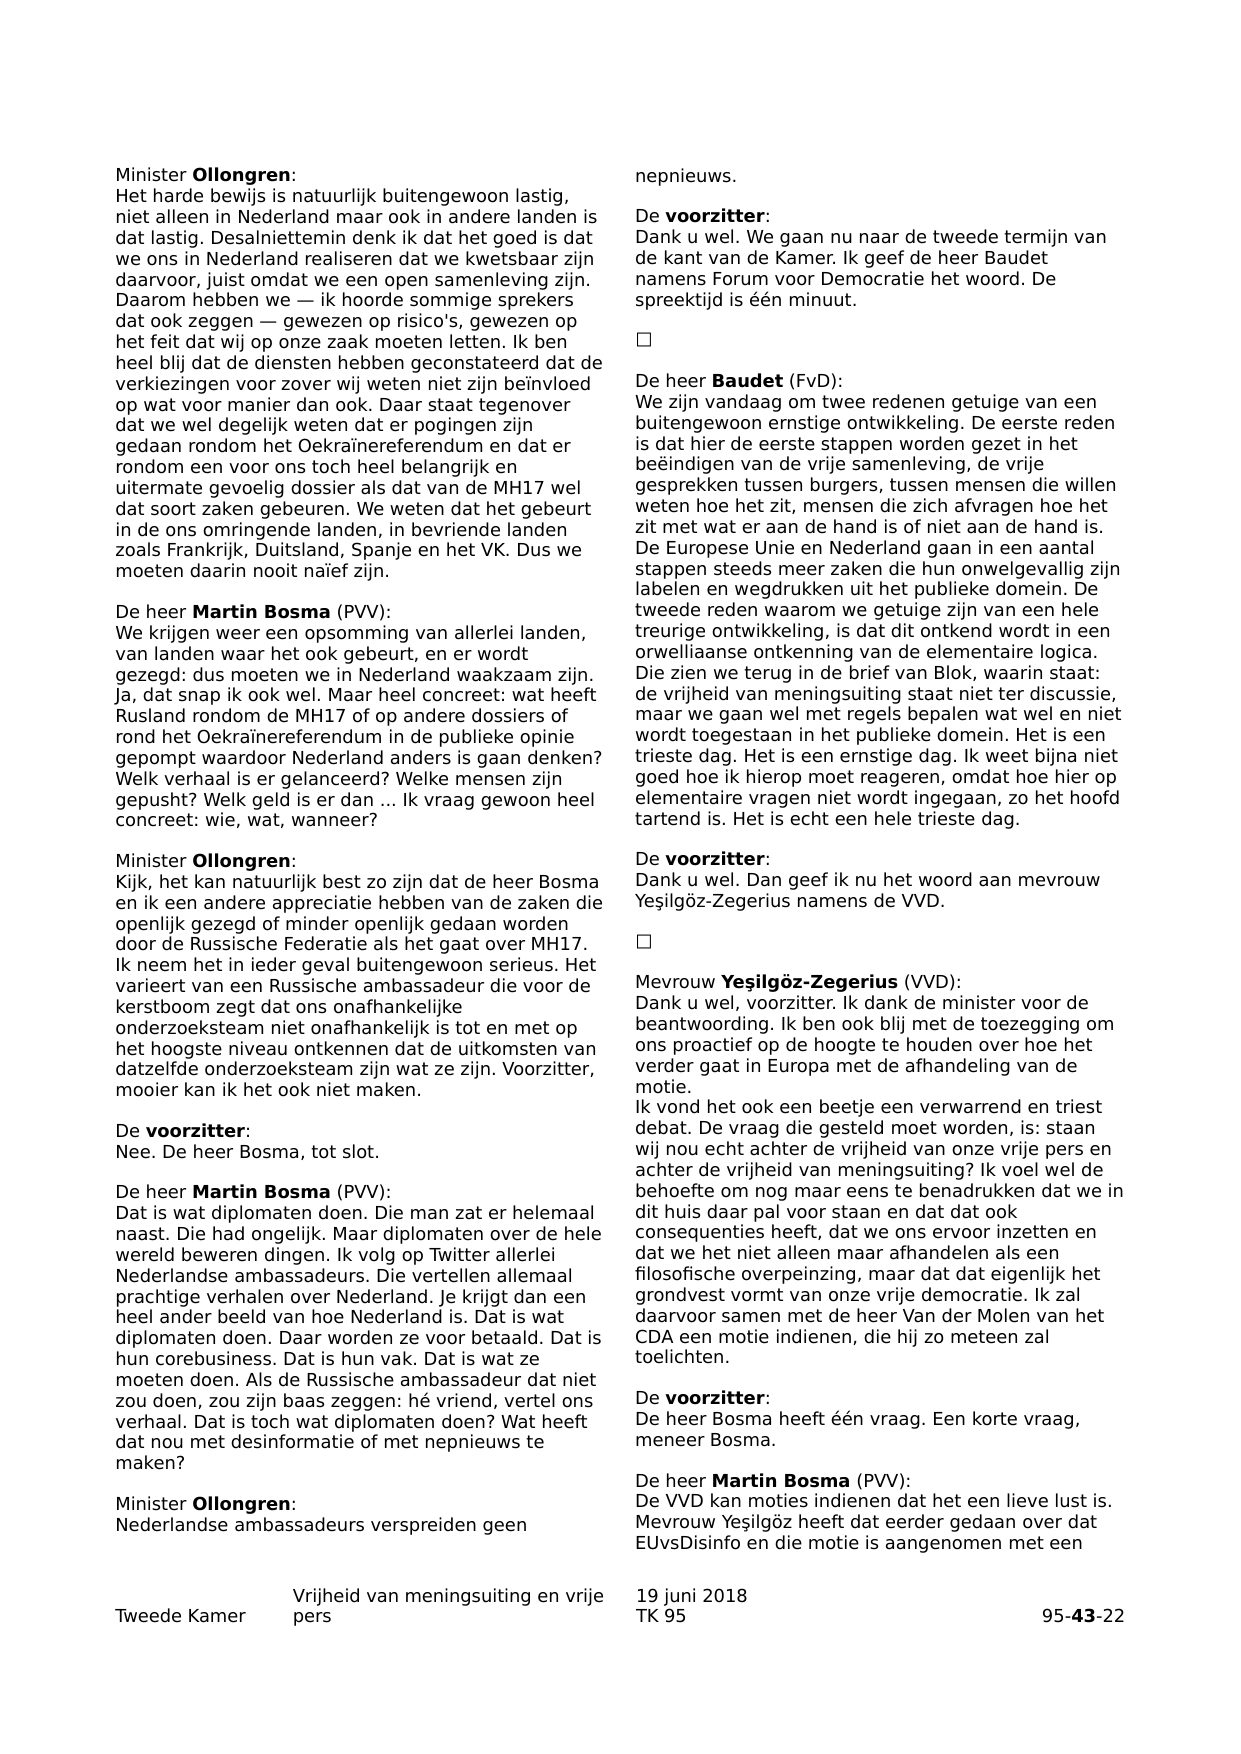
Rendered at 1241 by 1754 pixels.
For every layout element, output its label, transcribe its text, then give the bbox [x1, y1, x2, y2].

text Dank u wel, voorzitter. Ik dank de minister voor de beantwoording. Ik ben ook blij met de toezegging om ons proactief op de hoogte te houden over hoe het verder gaat in Europa met de afhandeling van de motie. [635, 993, 1125, 1097]
text De heer Martin Bosma (PVV): [635, 1470, 1125, 1491]
text nepnieuws. [635, 165, 1125, 186]
text ⬜ [635, 330, 1125, 351]
text De heer Martin Bosma (PVV): [115, 602, 605, 623]
text De heer Martin Bosma (PVV): [115, 1182, 605, 1203]
text Minister Ollongren: [115, 1494, 605, 1515]
text Dank u wel. Dan geef ik nu het woord aan mevrouw Yeşilgöz-Zegerius namens de VVD. [635, 870, 1125, 912]
text Het harde bewijs is natuurlijk buitengewoon lastig, niet alleen in Nederland maar ook in andere landen is dat lastig. Desalniettemin denk ik dat het goed is dat we ons in Nederland realiseren dat we kwetsbaar zijn daarvoor, juist omdat we een open samenleving zijn. Daarom hebben we — ik hoorde sommige sprekers dat ook zeggen — gewezen op risico's, gewezen op het feit dat wij op onze zaak moeten letten. Ik ben heel blij dat de diensten hebben geconstateerd dat de verkiezingen voor zover wij weten niet zijn beïnvloed op wat voor manier dan ook. Daar staat tegenover dat we wel degelijk weten dat er pogingen zijn gedaan rondom het Oekraïnereferendum en dat er rondom een voor ons toch heel belangrijk en uitermate gevoelig dossier als dat van de MH17 wel dat soort zaken gebeuren. We weten dat het gebeurt in de ons omringende landen, in bevriende landen zoals Frankrijk, Duitsland, Spanje en het VK. Dus we moeten daarin nooit naïef zijn. [115, 186, 605, 582]
text De VVD kan moties indienen dat het een lieve lust is. Mevrouw Yeşilgöz heeft dat eerder gedaan over dat EUvsDisinfo en die motie is aangenomen met een [635, 1491, 1125, 1554]
text De voorzitter: [635, 1388, 1125, 1409]
text De heer Bosma heeft één vraag. Een korte vraag, meneer Bosma. [635, 1409, 1125, 1450]
text Kijk, het kan natuurlijk best zo zijn dat de heer Bosma en ik een andere appreciatie hebben van de zaken die openlijk gezegd of minder openlijk gedaan worden door de Russische Federatie als het gaat over MH17. Ik neem het in ieder geval buitengewoon serieus. Het varieert van een Russische ambassadeur die voor de kerstboom zegt dat ons onafhankelijke onderzoeksteam niet onafhankelijk is tot en met op het hoogste niveau ontkennen dat de uitkomsten van datzelfde onderzoeksteam zijn wat ze zijn. Voorzitter, mooier kan ik het ook niet maken. [115, 872, 605, 1101]
text Ik vond het ook een beetje een verwarrend en triest debat. De vraag die gesteld moet worden, is: staan wij nou echt achter de vrijheid van onze vrije pers en achter de vrijheid van meningsuiting? Ik voel wel de behoefte om nog maar eens te benadrukken dat we in dit huis daar pal voor staan en dat dat ook consequenties heeft, dat we ons ervoor inzetten en dat we het niet alleen maar afhandelen als een filosofische overpeinzing, maar dat dat eigenlijk het grondvest vormt van onze vrije democratie. Ik zal daarvoor samen met de heer Van der Molen van het CDA een motie indienen, die hij zo meteen zal toelichten. [635, 1097, 1125, 1368]
text We krijgen weer een opsomming van allerlei landen, van landen waar het ook gebeurt, en er wordt gezegd: dus moeten we in Nederland waakzaam zijn. Ja, dat snap ik ook wel. Maar heel concreet: wat heeft Rusland rondom de MH17 of op andere dossiers of rond het Oekraïnereferendum in de publieke opinie gepompt waardoor Nederland anders is gaan denken? Welk verhaal is er gelanceerd? Welke mensen zijn gepusht? Welk geld is er dan ... Ik vraag gewoon heel concreet: wie, wat, wanneer? [115, 623, 605, 831]
text Dank u wel. We gaan nu naar de tweede termijn van de kant van de Kamer. Ik geef de heer Baudet namens Forum voor Democratie het woord. De spreektijd is één minuut. [635, 227, 1125, 310]
text De voorzitter: [115, 1121, 605, 1142]
text Nederlandse ambassadeurs verspreiden geen [115, 1515, 605, 1536]
text Minister Ollongren: [115, 851, 605, 872]
text De voorzitter: [635, 849, 1125, 870]
text Nee. De heer Bosma, tot slot. [115, 1142, 605, 1162]
text Dat is wat diplomaten doen. Die man zat er helemaal naast. Die had ongelijk. Maar diplomaten over de hele wereld beweren dingen. Ik volg op Twitter allerlei Nederlandse ambassadeurs. Die vertellen allemaal prachtige verhalen over Nederland. Je krijgt dan een heel ander beeld van hoe Nederland is. Dat is wat diplomaten doen. Daar worden ze voor betaald. Dat is hun corebusiness. Dat is hun vak. Dat is wat ze moeten doen. Als de Russische ambassadeur dat niet zou doen, zou zijn baas zeggen: hé vriend, vertel ons verhaal. Dat is toch wat diplomaten doen? Wat heeft dat nou met desinformatie of met nepnieuws te maken? [115, 1203, 605, 1474]
text ⬜ [635, 932, 1125, 952]
text De heer Baudet (FvD): [635, 371, 1125, 392]
text Mevrouw Yeşilgöz-Zegerius (VVD): [635, 972, 1125, 993]
text Minister Ollongren: [115, 165, 605, 186]
text De voorzitter: [635, 206, 1125, 227]
text We zijn vandaag om twee redenen getuige van een buitengewoon ernstige ontwikkeling. De eerste reden is dat hier de eerste stappen worden gezet in het beëindigen van de vrije samenleving, de vrije gesprekken tussen burgers, tussen mensen die willen weten hoe het zit, mensen die zich afvragen hoe het zit met wat er aan de hand is of niet aan de hand is. De Europese Unie en Nederland gaan in een aantal stappen steeds meer zaken die hun onwelgevallig zijn labelen en wegdrukken uit het publieke domein. De tweede reden waarom we getuige zijn van een hele treurige ontwikkeling, is dat dit ontkend wordt in een orwelliaanse ontkenning van de elementaire logica. Die zien we terug in de brief van Blok, waarin staat: de vrijheid van meningsuiting staat niet ter discussie, maar we gaan wel met regels bepalen wat wel en niet wordt toegestaan in het publieke domein. Het is een trieste dag. Het is een ernstige dag. Ik weet bijna niet goed hoe ik hierop moet reageren, omdat hoe hier op elementaire vragen niet wordt ingegaan, zo het hoofd tartend is. Het is echt een hele trieste dag. [635, 392, 1125, 829]
